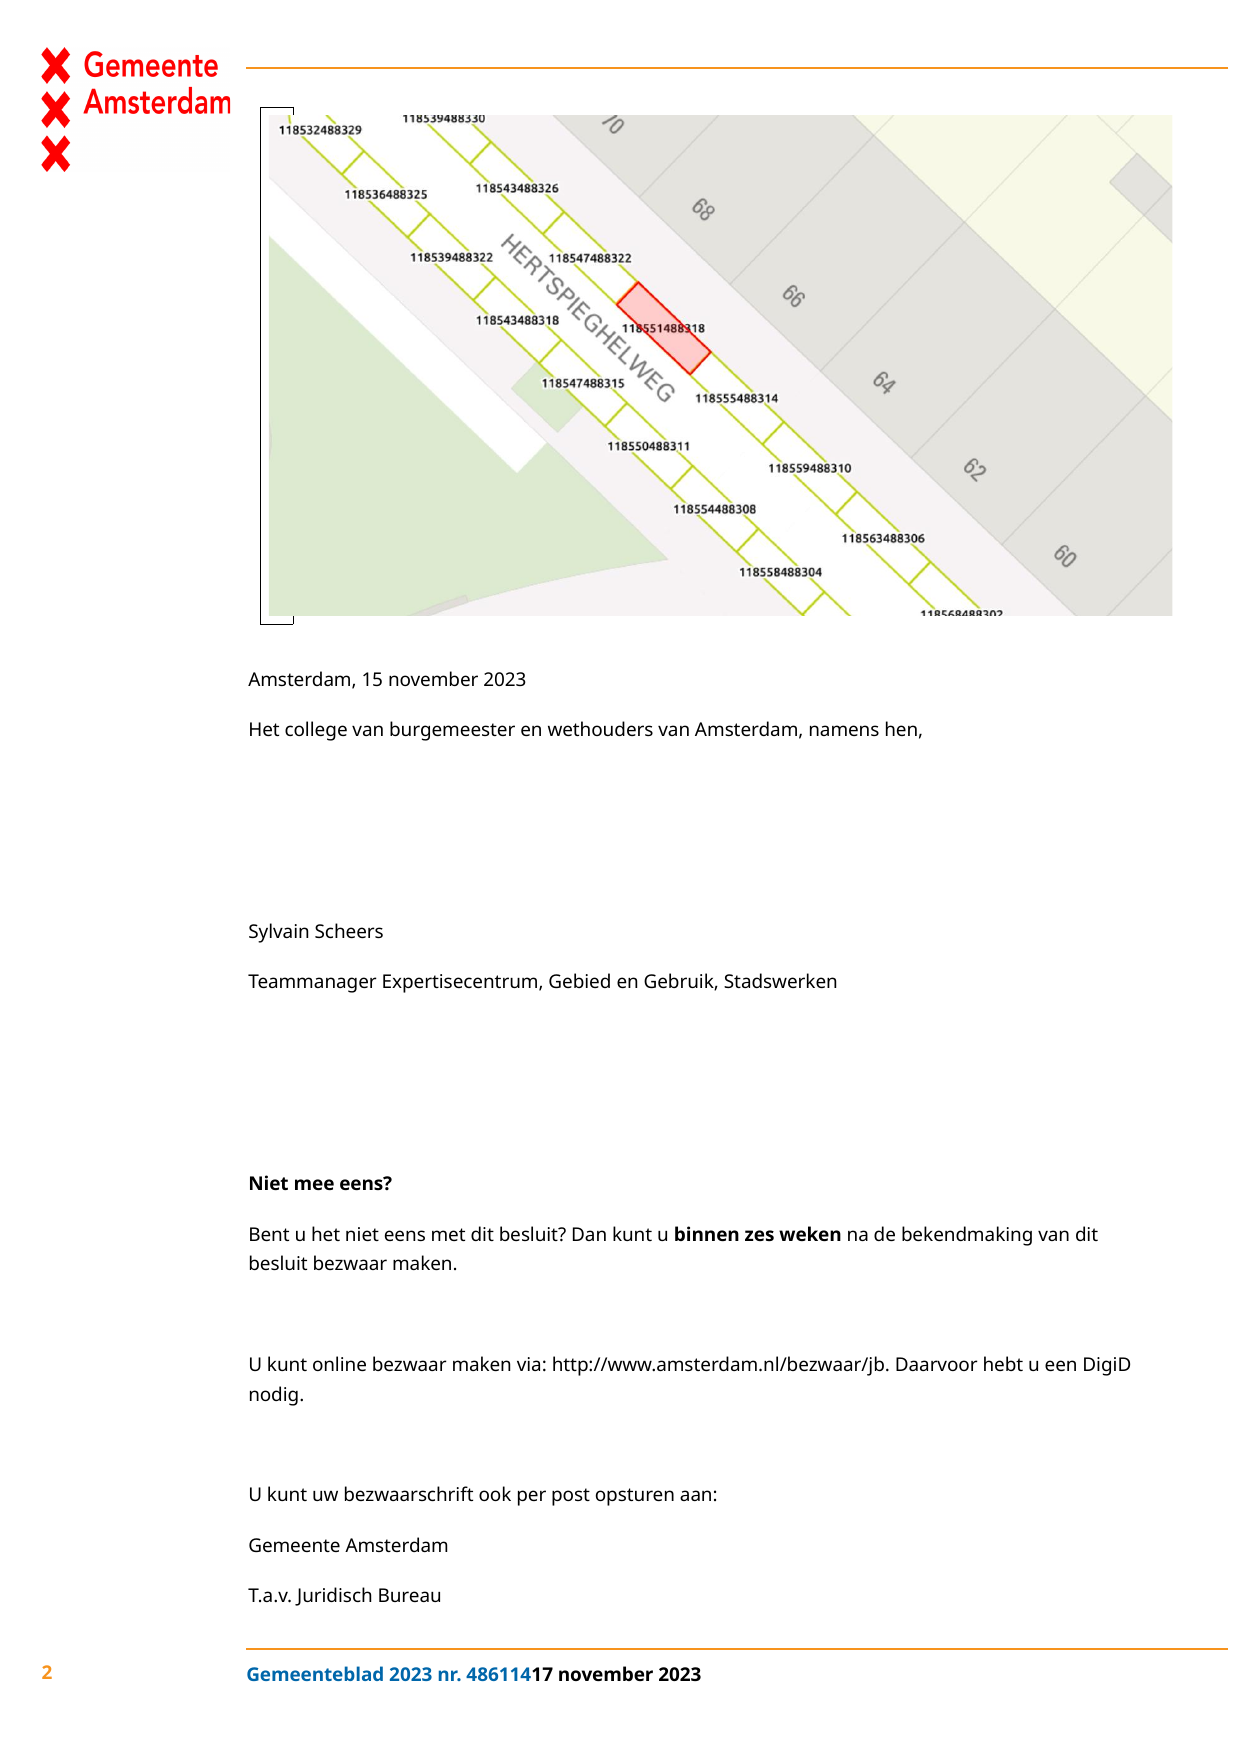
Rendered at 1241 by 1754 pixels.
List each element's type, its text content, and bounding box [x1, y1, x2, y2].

text Gemeente Amsterdam [248, 1532, 1152, 1558]
text U kunt online bezwaar maken via: http://www.amsterdam.nl/bezwaar/jb. Daarvoor hebt u een DigiD nodig. [248, 1351, 1152, 1407]
text Bent u het niet eens met dit besluit? Dan kunt u binnen zes weken na de bekendmaking van dit besluit bezwaar maken. [248, 1221, 1152, 1276]
picture [268, 115, 1173, 616]
text T.a.v. Juridisch Bureau [248, 1582, 1152, 1608]
text Sylvain Scheers [248, 918, 1152, 944]
text Niet mee eens? [248, 1170, 1152, 1196]
picture [41, 47, 231, 172]
text U kunt uw bezwaarschrift ook per post opsturen aan: [248, 1482, 1152, 1507]
text Teammanager Expertisecentrum, Gebied en Gebruik, Stadswerken [248, 969, 1152, 994]
text Het college van burgemeester en wethouders van Amsterdam, namens hen, [248, 717, 1152, 742]
text Amsterdam, 15 november 2023 [248, 666, 1152, 692]
